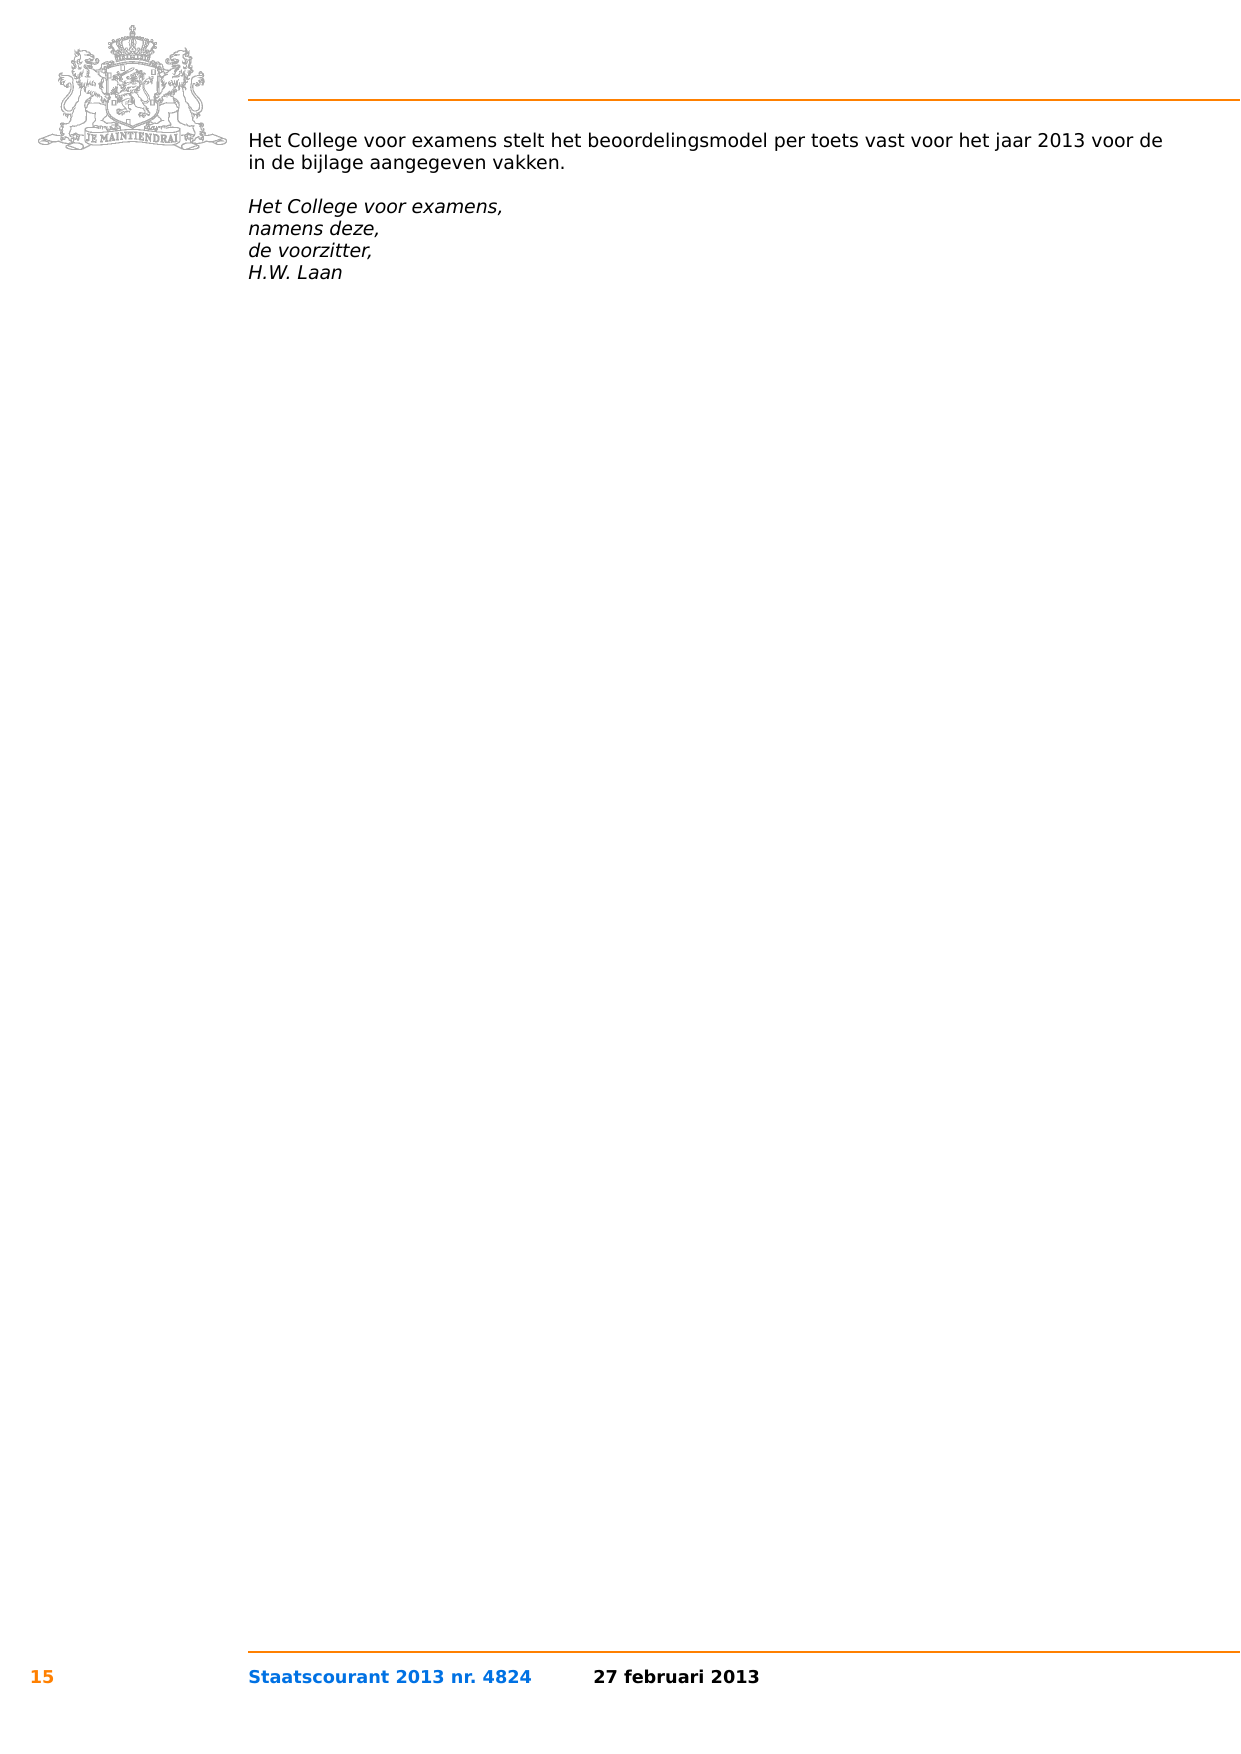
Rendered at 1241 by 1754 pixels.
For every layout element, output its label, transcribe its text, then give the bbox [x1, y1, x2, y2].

picture [38, 25, 227, 150]
text Het College voor examens, namens deze, de voorzitter, H.W. Laan [248, 196, 1163, 284]
text Het College voor examens stelt het beoordelingsmodel per toets vast voor het jaar 2013 voor de in de bijlage aangegeven vakken. [248, 130, 1163, 174]
